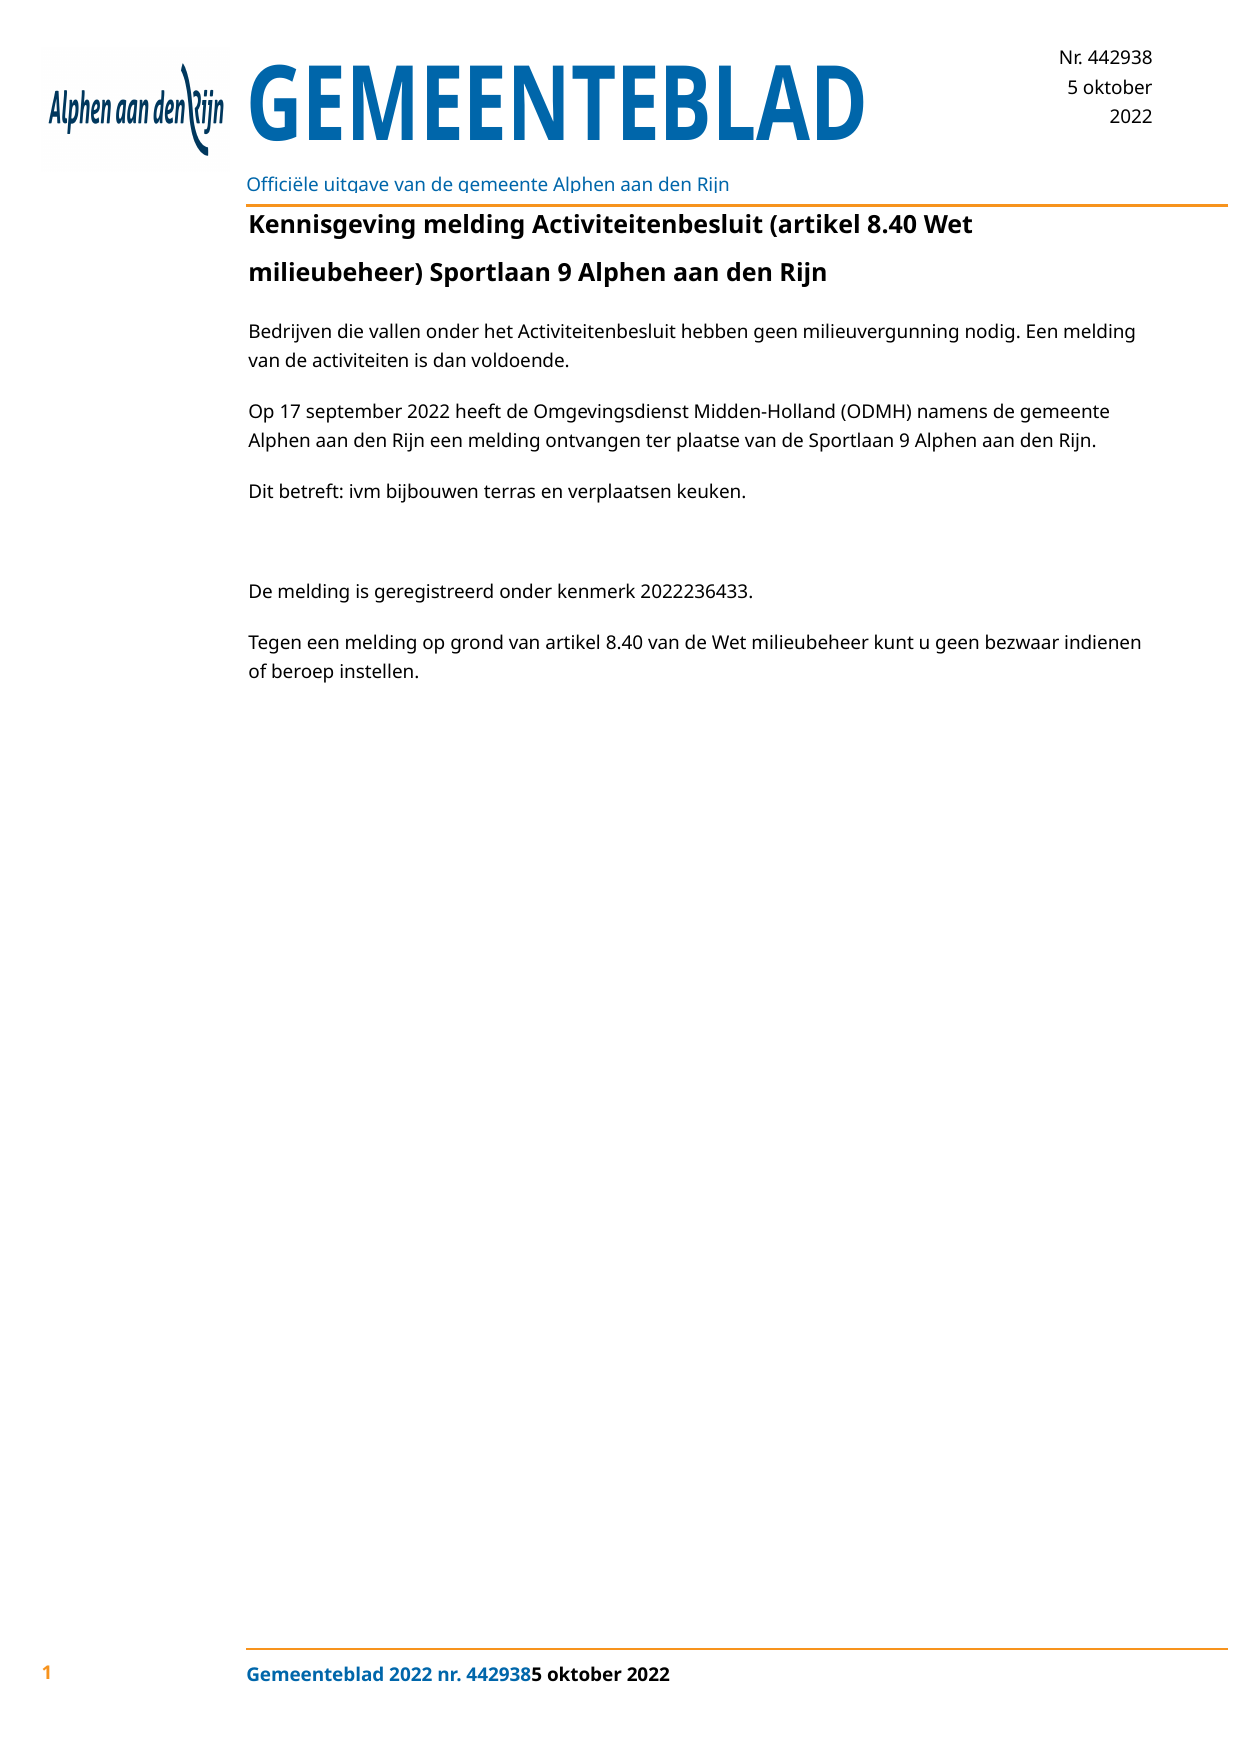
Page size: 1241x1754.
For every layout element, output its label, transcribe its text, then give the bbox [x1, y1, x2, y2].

text Dit betreft: ivm bijbouwen terras en verplaatsen keuken. [248, 478, 1152, 504]
text Kennisgeving melding Activiteitenbesluit (artikel 8.40 Wet milieubeheer) Sportlaan 9 Alphen aan den Rijn [248, 207, 1152, 288]
text Tegen een melding op grond van artikel 8.40 van de Wet milieubeheer kunt u geen bezwaar indienen of beroep instellen. [248, 629, 1152, 684]
text Bedrijven die vallen onder het Activiteitenbesluit hebben geen milieuvergunning nodig. Een melding van de activiteiten is dan voldoende. [248, 318, 1152, 373]
text De melding is geregistreerd onder kenmerk 2022236433. [248, 579, 1152, 604]
picture [41, 47, 231, 172]
text Op 17 september 2022 heeft de Omgevingsdienst Midden-Holland (ODMH) namens de gemeente Alphen aan den Rijn een melding ontvangen ter plaatse van de Sportlaan 9 Alphen aan den Rijn. [248, 398, 1152, 453]
